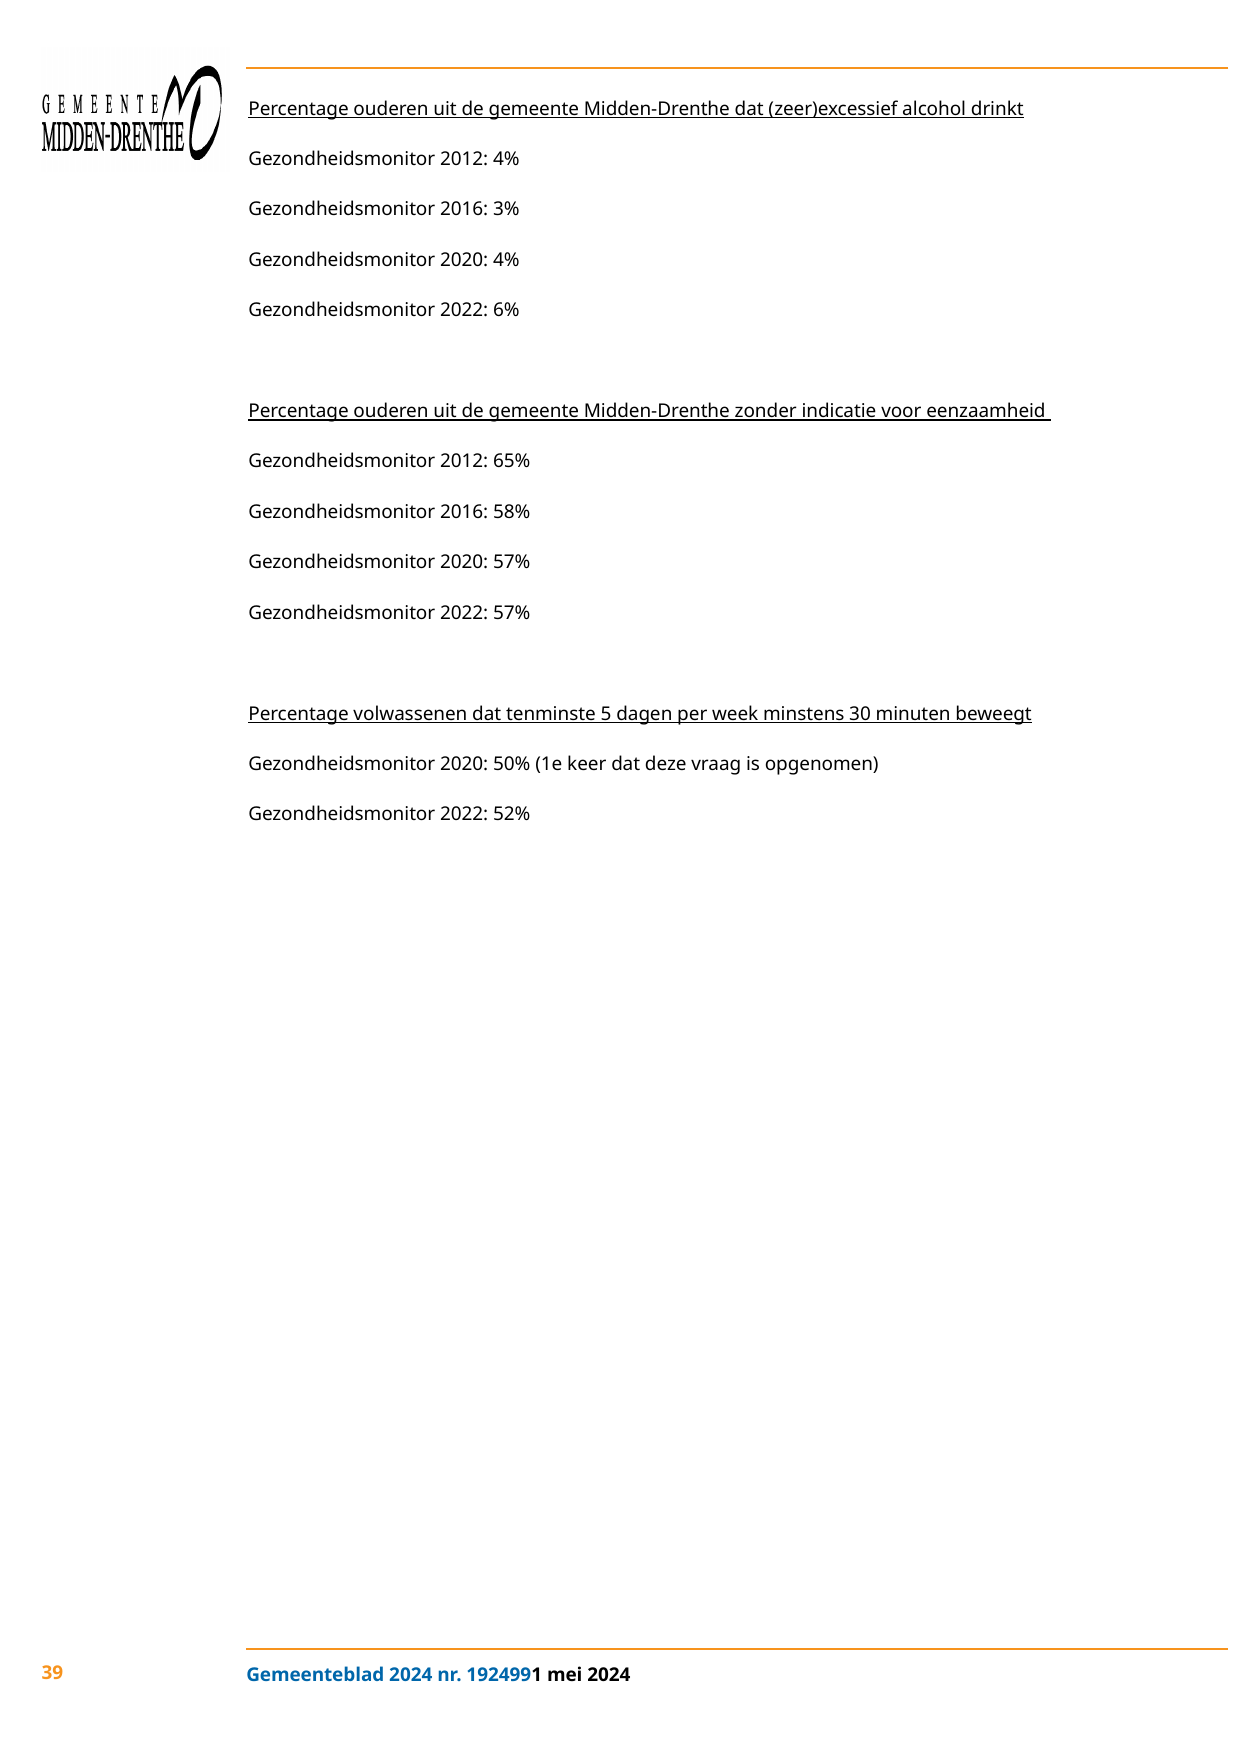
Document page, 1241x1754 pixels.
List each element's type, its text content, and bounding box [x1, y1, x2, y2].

text Gezondheidsmonitor 2016: 3% [248, 196, 1152, 221]
text Gezondheidsmonitor 2012: 4% [248, 145, 1152, 171]
text Gezondheidsmonitor 2020: 4% [248, 246, 1152, 272]
picture [41, 47, 231, 172]
text Gezondheidsmonitor 2022: 52% [248, 801, 1152, 826]
text Gezondheidsmonitor 2022: 6% [248, 296, 1152, 322]
text Percentage volwassenen dat tenminste 5 dagen per week minstens 30 minuten beweegt [248, 700, 1152, 726]
text Gezondheidsmonitor 2012: 65% [248, 448, 1152, 473]
text Gezondheidsmonitor 2020: 57% [248, 548, 1152, 574]
text Percentage ouderen uit de gemeente Midden-Drenthe dat (zeer)excessief alcohol drinkt [248, 95, 1152, 121]
text Gezondheidsmonitor 2022: 57% [248, 599, 1152, 625]
text Gezondheidsmonitor 2016: 58% [248, 498, 1152, 524]
text Gezondheidsmonitor 2020: 50% (1e keer dat deze vraag is opgenomen) [248, 750, 1152, 776]
text Percentage ouderen uit de gemeente Midden-Drenthe zonder indicatie voor eenzaamheid [248, 397, 1152, 423]
